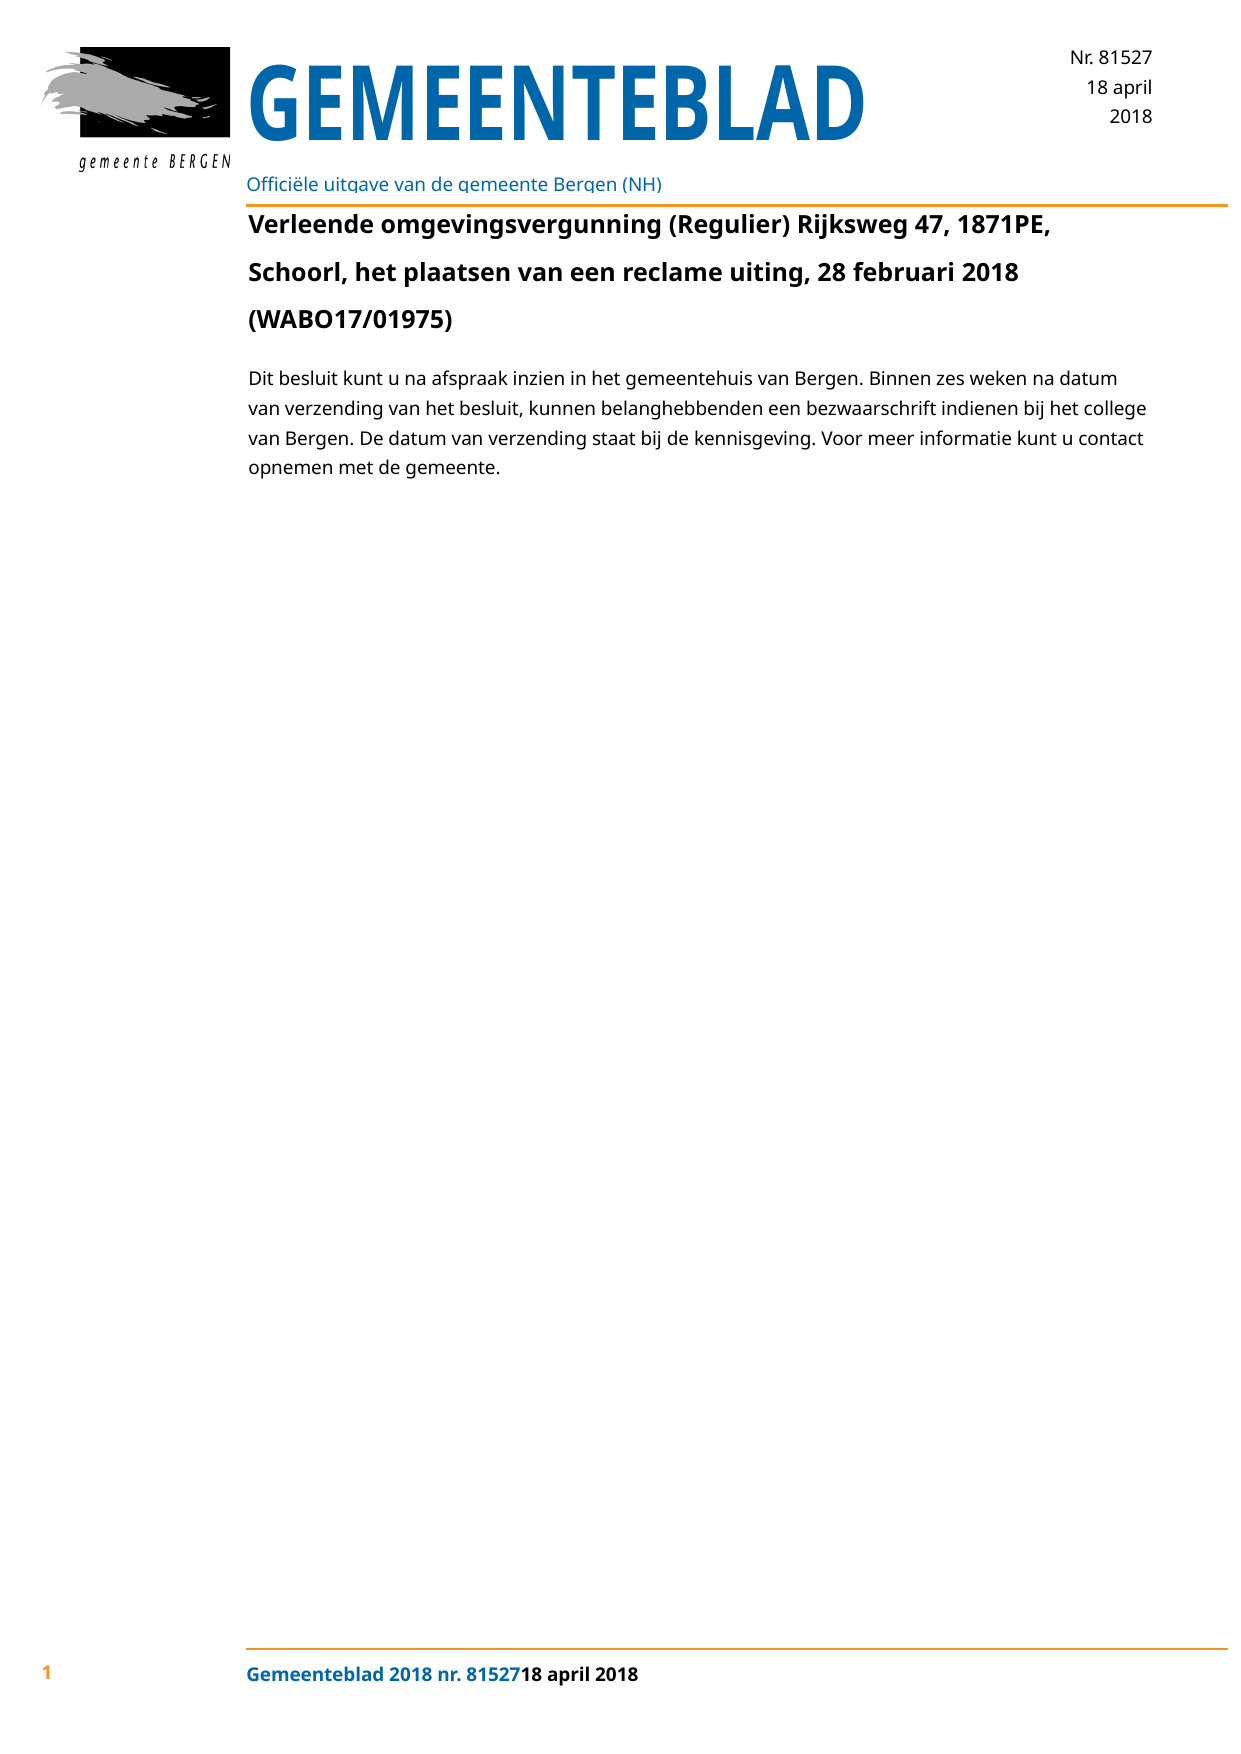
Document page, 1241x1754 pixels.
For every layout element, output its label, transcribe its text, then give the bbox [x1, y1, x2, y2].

text Verleende omgevingsvergunning (Regulier) Rijksweg 47, 1871PE, Schoorl, het plaatsen van een reclame uiting, 28 februari 2018 (WABO17/01975) [248, 207, 1152, 336]
picture [41, 47, 231, 172]
text Dit besluit kunt u na afspraak inzien in het gemeentehuis van Bergen. Binnen zes weken na datum van verzending van het besluit, kunnen belanghebbenden een bezwaarschrift indienen bij het college van Bergen. De datum van verzending staat bij de kennisgeving. Voor meer informatie kunt u contact opnemen met de gemeente. [248, 366, 1152, 480]
